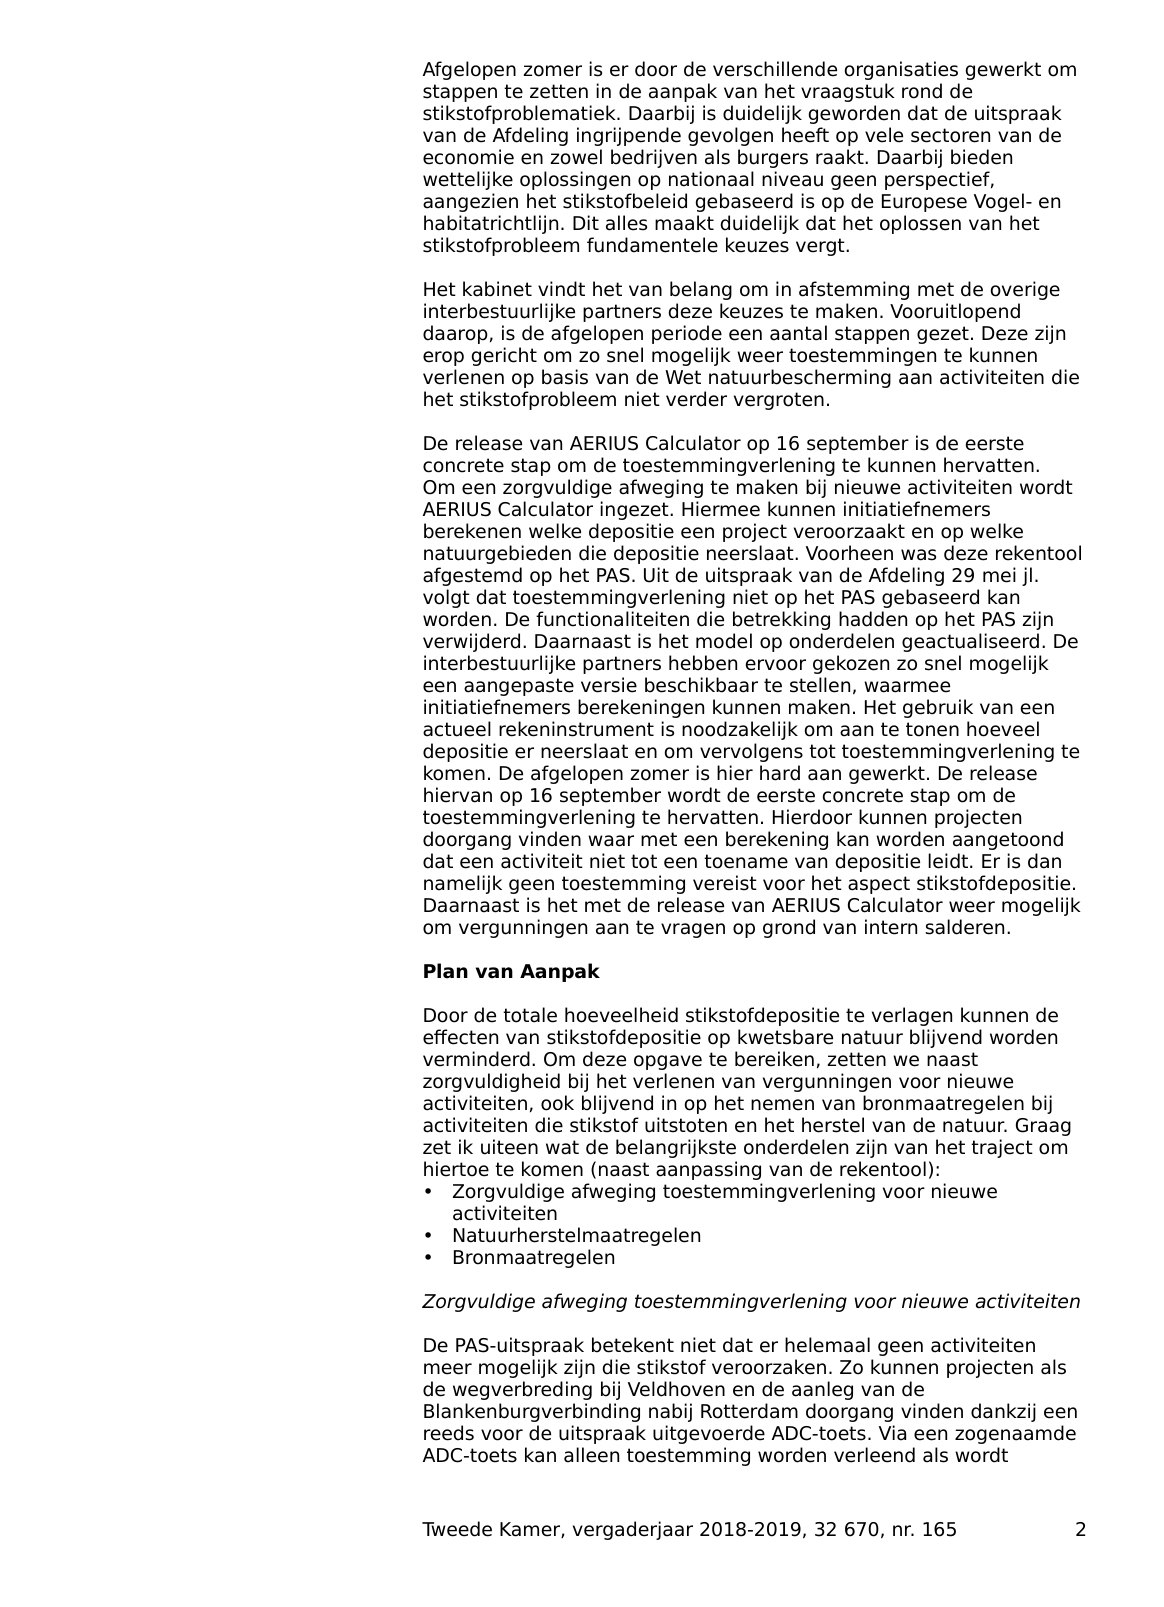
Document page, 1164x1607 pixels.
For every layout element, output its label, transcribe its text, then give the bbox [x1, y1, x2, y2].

text Om een zorgvuldige afweging te maken bij nieuwe activiteiten wordt AERIUS Calculator ingezet. Hiermee kunnen initiatiefnemers berekenen welke depositie een project veroorzaakt en op welke natuurgebieden die depositie neerslaat. Voorheen was deze rekentool afgestemd op het PAS. Uit de uitspraak van de Afdeling 29 mei jl. volgt dat toestemmingverlening niet op het PAS gebaseerd kan worden. De functionaliteiten die betrekking hadden op het PAS zijn verwijderd. Daarnaast is het model op onderdelen geactualiseerd. De interbestuurlijke partners hebben ervoor gekozen zo snel mogelijk een aangepaste versie beschikbaar te stellen, waarmee initiatiefnemers berekeningen kunnen maken. Het gebruik van een actueel rekeninstrument is noodzakelijk om aan te tonen hoeveel depositie er neerslaat en om vervolgens tot toestemmingverlening te komen. De afgelopen zomer is hier hard aan gewerkt. De release hiervan op 16 september wordt de eerste concrete stap om de toestemmingverlening te hervatten. Hierdoor kunnen projecten doorgang vinden waar met een berekening kan worden aangetoond dat een activiteit niet tot een toename van depositie leidt. Er is dan namelijk geen toestemming vereist voor het aspect stikstofdepositie. Daarnaast is het met de release van AERIUS Calculator weer mogelijk om vergunningen aan te vragen op grond van intern salderen. [422, 477, 1087, 939]
text Het kabinet vindt het van belang om in afstemming met de overige interbestuurlijke partners deze keuzes te maken. Vooruitlopend daarop, is de afgelopen periode een aantal stappen gezet. Deze zijn erop gericht om zo snel mogelijk weer toestemmingen te kunnen verlenen op basis van de Wet natuurbescherming aan activiteiten die het stikstofprobleem niet verder vergroten. [422, 279, 1087, 411]
subtitle Zorgvuldige afweging toestemmingverlening voor nieuwe activiteiten [422, 1291, 1087, 1313]
text De release van AERIUS Calculator op 16 september is de eerste concrete stap om de toestemmingverlening te kunnen hervatten. [422, 433, 1087, 477]
text • Bronmaatregelen [422, 1247, 1087, 1269]
text • Zorgvuldige afweging toestemmingverlening voor nieuwe activiteiten [422, 1181, 1087, 1225]
text De PAS-uitspraak betekent niet dat er helemaal geen activiteiten meer mogelijk zijn die stikstof veroorzaken. Zo kunnen projecten als de wegverbreding bij Veldhoven en de aanleg van de Blankenburgverbinding nabij Rotterdam doorgang vinden dankzij een reeds voor de uitspraak uitgevoerde ADC-toets. Via een zogenaamde ADC-toets kan alleen toestemming worden verleend als wordt [422, 1335, 1087, 1467]
text Afgelopen zomer is er door de verschillende organisaties gewerkt om stappen te zetten in de aanpak van het vraagstuk rond de stikstofproblematiek. Daarbij is duidelijk geworden dat de uitspraak van de Afdeling ingrijpende gevolgen heeft op vele sectoren van de economie en zowel bedrijven als burgers raakt. Daarbij bieden wettelijke oplossingen op nationaal niveau geen perspectief, aangezien het stikstofbeleid gebaseerd is op de Europese Vogel- en habitatrichtlijn. Dit alles maakt duidelijk dat het oplossen van het stikstofprobleem fundamentele keuzes vergt. [422, 59, 1087, 257]
text Door de totale hoeveelheid stikstofdepositie te verlagen kunnen de effecten van stikstofdepositie op kwetsbare natuur blijvend worden verminderd. Om deze opgave te bereiken, zetten we naast zorgvuldigheid bij het verlenen van vergunningen voor nieuwe activiteiten, ook blijvend in op het nemen van bronmaatregelen bij activiteiten die stikstof uitstoten en het herstel van de natuur. Graag zet ik uiteen wat de belangrijkste onderdelen zijn van het traject om hiertoe te komen (naast aanpassing van de rekentool): [422, 1005, 1087, 1181]
text • Natuurherstelmaatregelen [422, 1225, 1087, 1247]
subtitle Plan van Aanpak [422, 961, 1087, 983]
